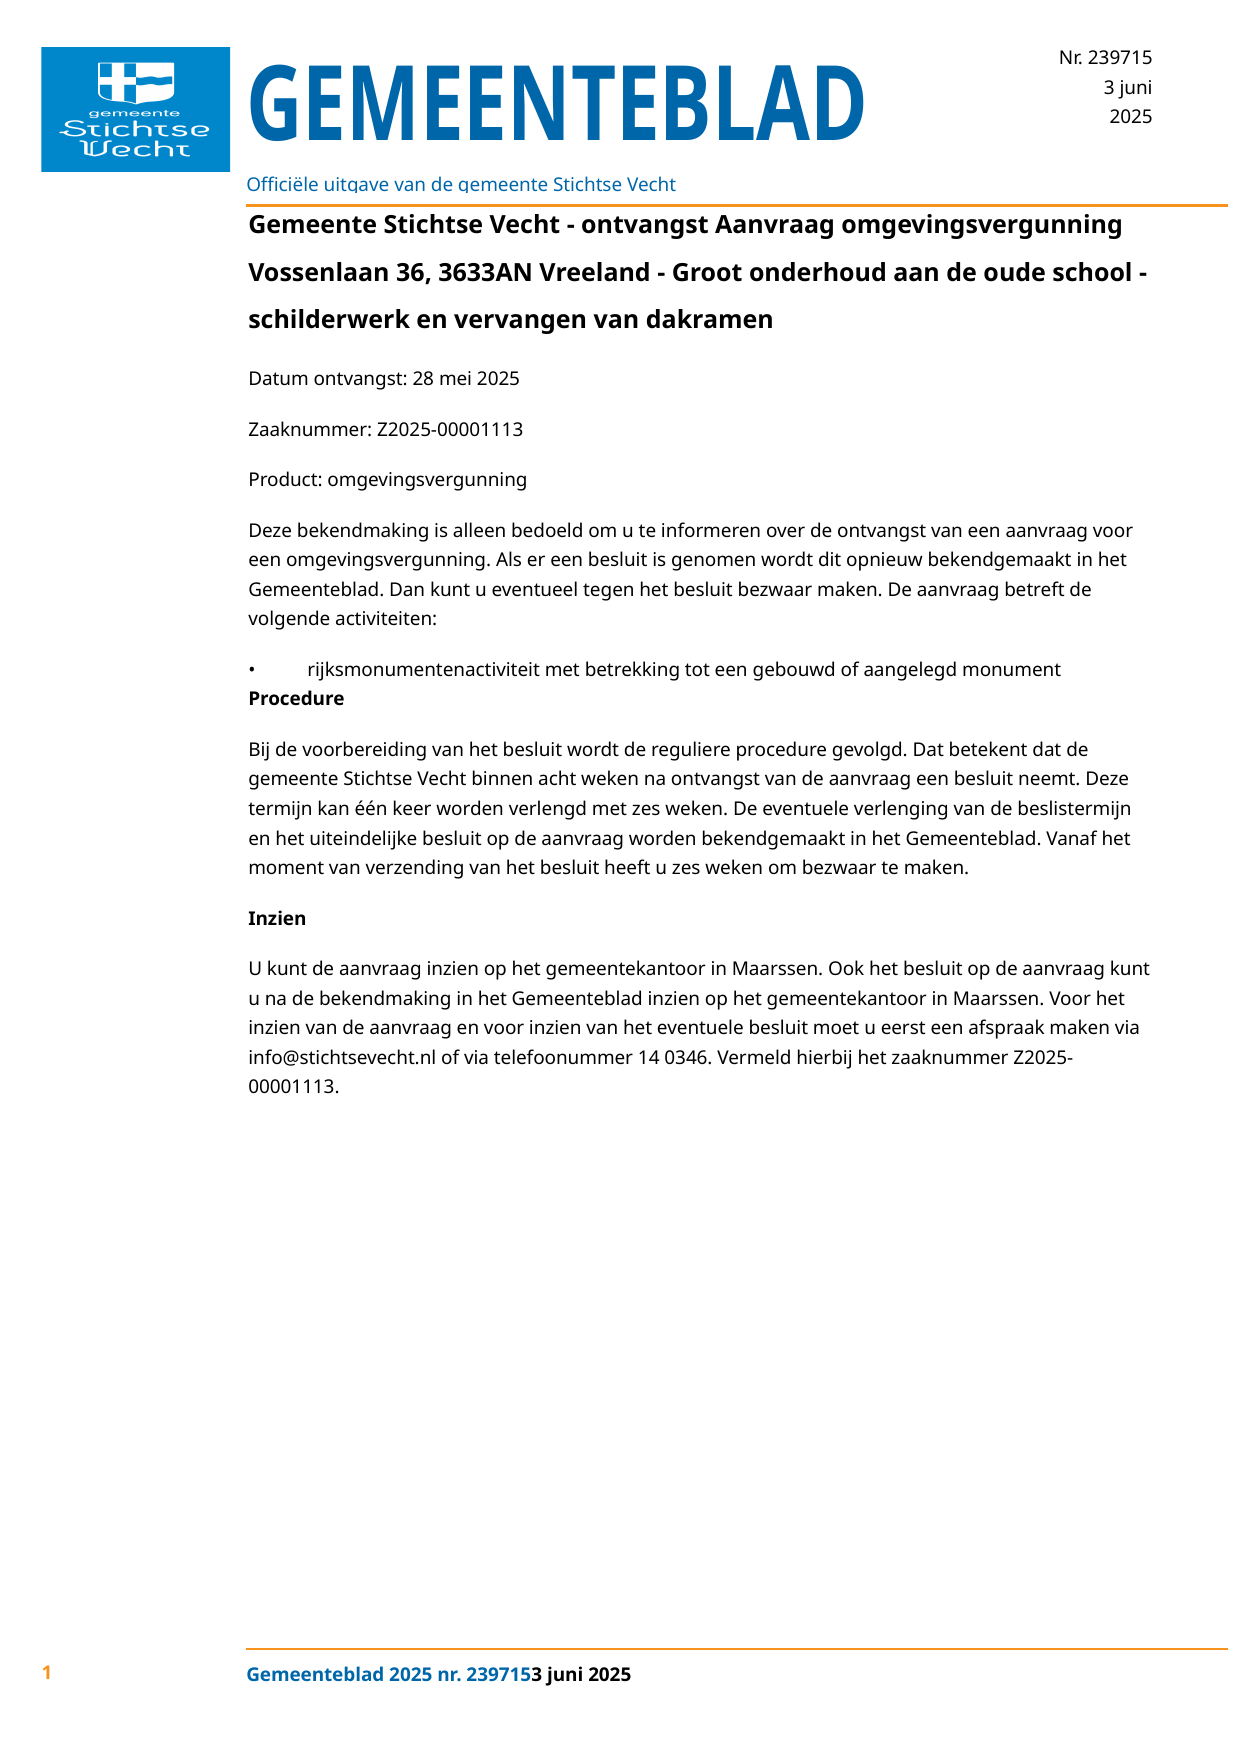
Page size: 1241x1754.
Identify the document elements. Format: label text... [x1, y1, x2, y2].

text Datum ontvangst: 28 mei 2025 [248, 366, 1152, 391]
picture [99, 63, 135, 101]
text U kunt de aanvraag inzien op het gemeentekantoor in Maarssen. Ook het besluit op de aanvraag kunt u na de bekendmaking in het Gemeenteblad inzien op het gemeentekantoor in Maarssen. Voor het inzien van de aanvraag en voor inzien van het eventuele besluit moet u eerst een afspraak maken via info@stichtsevecht.nl of via telefoonummer 14 0346. Vermeld hierbij het zaaknummer Z2025-00001113. [248, 955, 1152, 1099]
text Inzien [248, 905, 1152, 930]
text Bij de voorbereiding van het besluit wordt de reguliere procedure gevolgd. Dat betekent dat de gemeente Stichtse Vecht binnen acht weken na ontvangst van de aanvraag een besluit neemt. Deze termijn kan één keer worden verlengd met zes weken. De eventuele verlenging van de beslistermijn en het uiteindelijke besluit op de aanvraag worden bekendgemaakt in het Gemeenteblad. Vanaf het moment van verzending van het besluit heeft u zes weken om bezwaar te maken. [248, 736, 1152, 880]
text Procedure [248, 686, 1152, 711]
text Product: omgevingsvergunning [248, 466, 1152, 492]
text Gemeente Stichtse Vecht - ontvangst Aanvraag omgevingsvergunning Vossenlaan 36, 3633AN Vreeland - Groot onderhoud aan de oude school - schilderwerk en vervangen van dakramen [248, 207, 1152, 336]
text Zaaknummer: Z2025-00001113 [248, 416, 1152, 442]
list rijksmonumentenactiviteit met betrekking tot een gebouwd of aangelegd monument [248, 656, 1152, 682]
text Deze bekendmaking is alleen bedoeld om u te informeren over de ontvangst van een aanvraag voor een omgevingsvergunning. Als er een besluit is genomen wordt dit opnieuw bekendgemaakt in het Gemeenteblad. Dan kunt u eventueel tegen het besluit bezwaar maken. De aanvraag betreft de volgende activiteiten: [248, 517, 1152, 631]
picture [137, 63, 174, 103]
